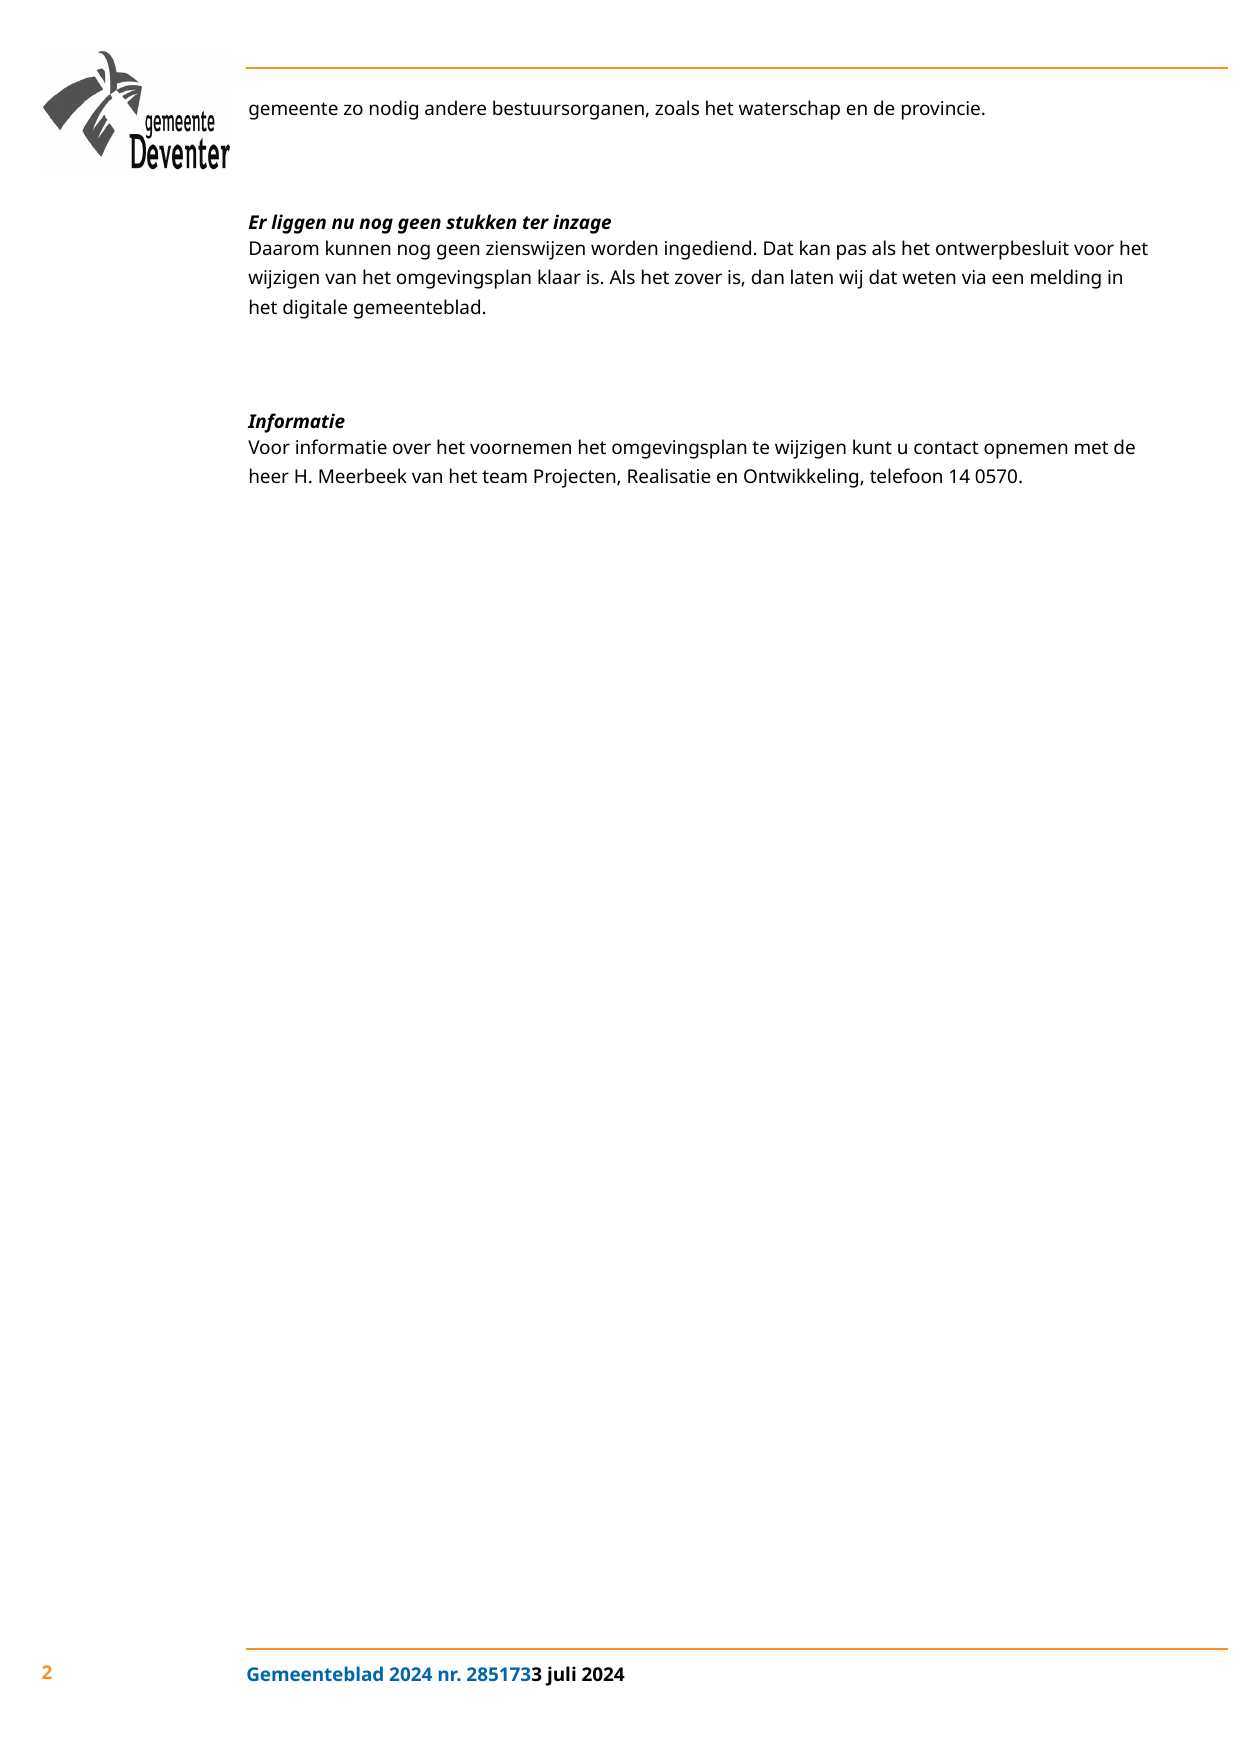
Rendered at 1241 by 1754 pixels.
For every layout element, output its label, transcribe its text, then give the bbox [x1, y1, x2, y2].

text Daarom kunnen nog geen zienswijzen worden ingediend. Dat kan pas als het ontwerpbesluit voor het wijzigen van het omgevingsplan klaar is. Als het zover is, dan laten wij dat weten via een melding in het digitale gemeenteblad. [248, 235, 1152, 320]
picture [41, 47, 231, 172]
text Informatie [248, 408, 1152, 434]
text gemeente zo nodig andere bestuursorganen, zoals het waterschap en de provincie. [248, 95, 1152, 121]
text Voor informatie over het voornemen het omgevingsplan te wijzigen kunt u contact opnemen met de heer H. Meerbeek van het team Projecten, Realisatie en Ontwikkeling, telefoon 14 0570. [248, 434, 1152, 489]
text Er liggen nu nog geen stukken ter inzage [248, 209, 1152, 235]
